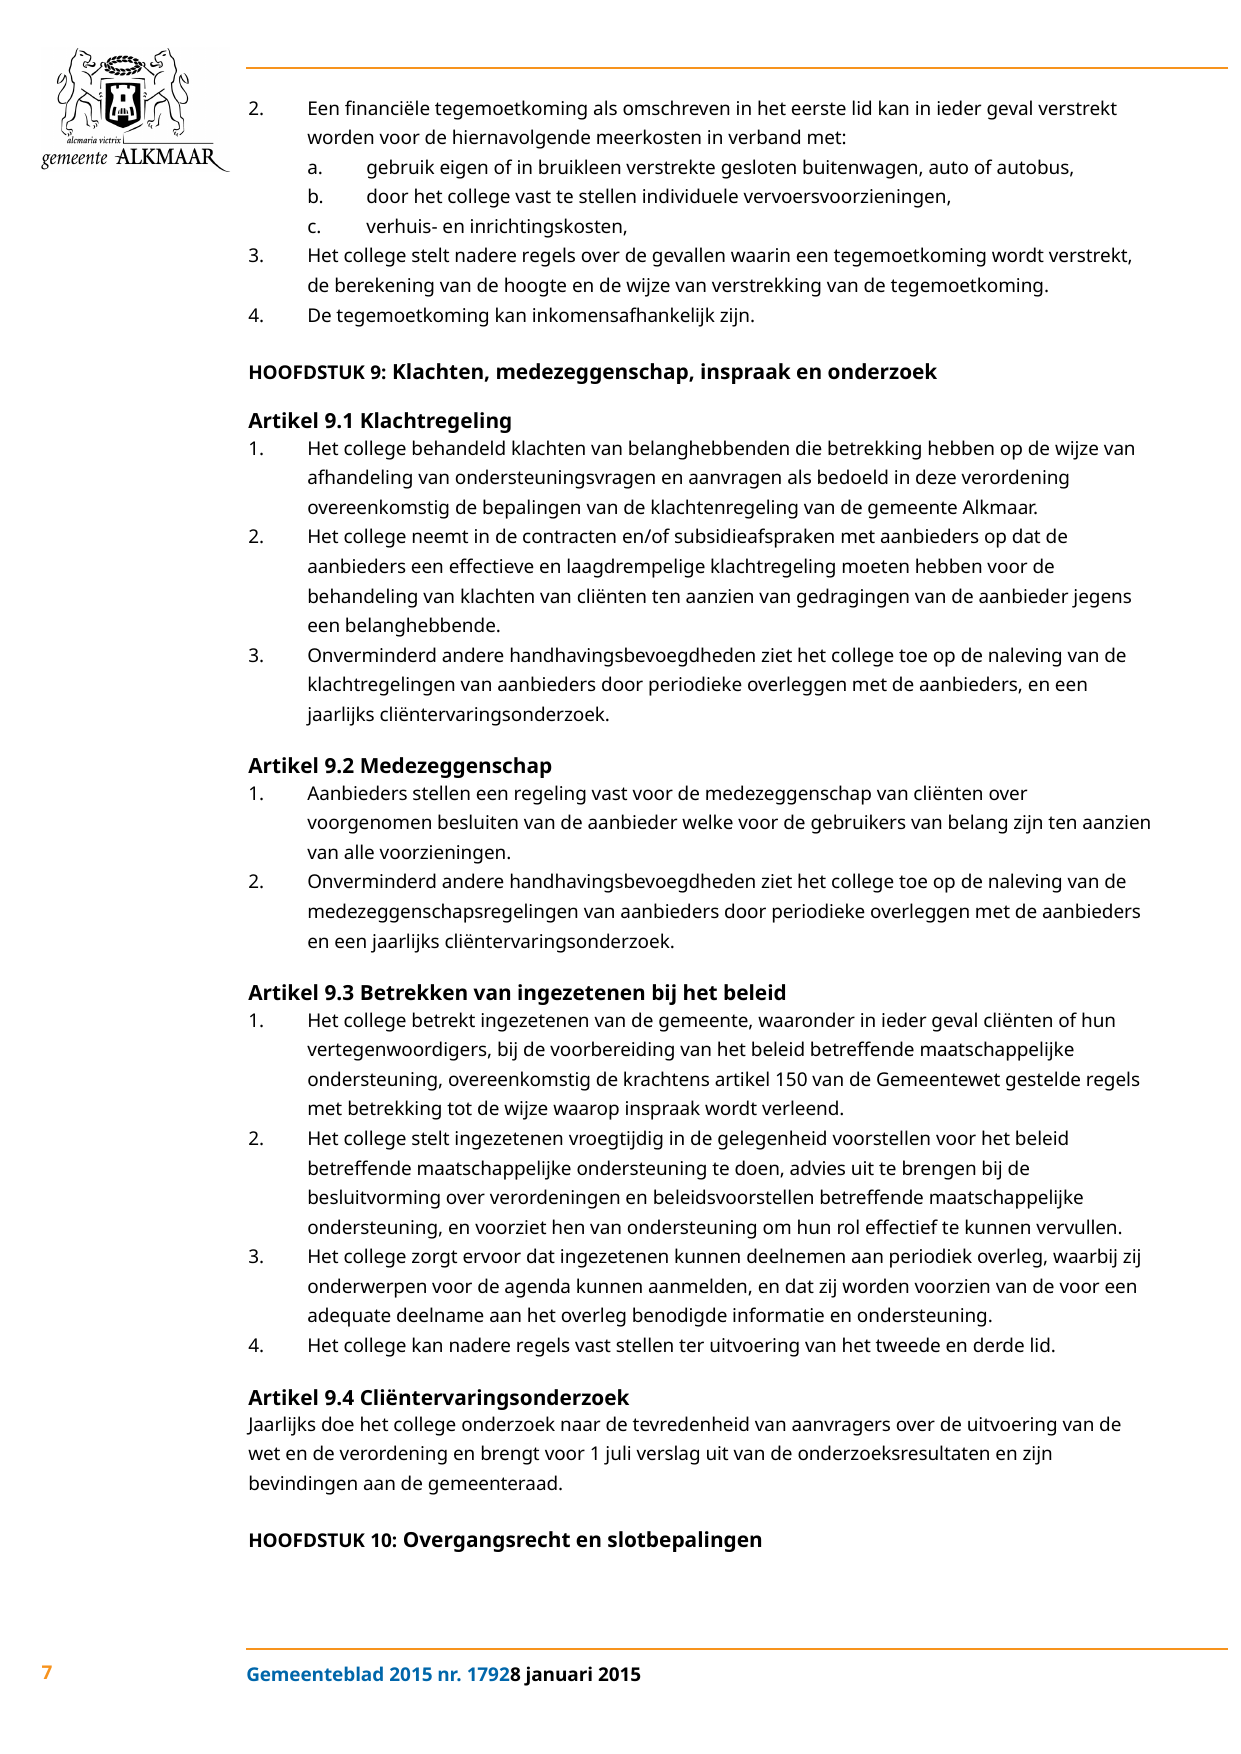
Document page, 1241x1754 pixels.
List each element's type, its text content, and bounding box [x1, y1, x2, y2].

list Het college stelt ingezetenen vroegtijdig in de gelegenheid voorstellen voor het beleid betreffende maatschappelijke ondersteuning te doen, advies uit te brengen bij de besluitvorming over verordeningen en beleidsvoorstellen betreffende maatschappelijke ondersteuning, en voorziet hen van ondersteuning om hun rol effectief te kunnen vervullen. [248, 1125, 1152, 1239]
list De tegemoetkoming kan inkomensafhankelijk zijn. [248, 302, 1152, 328]
text Artikel 9.3 Betrekken van ingezetenen bij het beleid [248, 978, 1152, 1007]
text HOOFDSTUK 10: Overgangsrecht en slotbepalingen [248, 1526, 1152, 1554]
text Artikel 9.2 Medezeggenschap [248, 752, 1152, 780]
text Artikel 9.4 Cliëntervaringsonderzoek [248, 1383, 1152, 1411]
list Aanbieders stellen een regeling vast voor de medezeggenschap van cliënten over voorgenomen besluiten van de aanbieder welke voor de gebruikers van belang zijn ten aanzien van alle voorzieningen. [248, 780, 1152, 865]
list Onverminderd andere handhavingsbevoegdheden ziet het college toe op de naleving van de klachtregelingen van aanbieders door periodieke overleggen met de aanbieders, en een jaarlijks cliëntervaringsonderzoek. [248, 642, 1152, 727]
list Het college betrekt ingezetenen van de gemeente, waaronder in ieder geval cliënten of hun vertegenwoordigers, bij de voorbereiding van het beleid betreffende maatschappelijke ondersteuning, overeenkomstig de krachtens artikel 150 van de Gemeentewet gestelde regels met betrekking tot de wijze waarop inspraak wordt verleend. [248, 1007, 1152, 1121]
list Het college zorgt ervoor dat ingezetenen kunnen deelnemen aan periodiek overleg, waarbij zij onderwerpen voor de agenda kunnen aanmelden, en dat zij worden voorzien van de voor een adequate deelname aan het overleg benodigde informatie en ondersteuning. [248, 1243, 1152, 1328]
list Een financiële tegemoetkoming als omschreven in het eerste lid kan in ieder geval verstrekt worden voor de hiernavolgende meerkosten in verband met: [248, 95, 1152, 150]
text HOOFDSTUK 9: Klachten, medezeggenschap, inspraak en onderzoek [248, 357, 1152, 386]
list door het college vast te stellen individuele vervoersvoorzieningen, [307, 183, 1152, 209]
text Jaarlijks doe het college onderzoek naar de tevredenheid van aanvragers over de uitvoering van de wet en de verordening en brengt voor 1 juli verslag uit van de onderzoeksresultaten en zijn bevindingen aan de gemeenteraad. [248, 1411, 1152, 1496]
picture [41, 47, 231, 172]
list Onverminderd andere handhavingsbevoegdheden ziet het college toe op de naleving van de medezeggenschapsregelingen van aanbieders door periodieke overleggen met de aanbieders en een jaarlijks cliëntervaringsonderzoek. [248, 869, 1152, 954]
list Het college stelt nadere regels over de gevallen waarin een tegemoetkoming wordt verstrekt, de berekening van de hoogte en de wijze van verstrekking van de tegemoetkoming. [248, 243, 1152, 298]
list Het college kan nadere regels vast stellen ter uitvoering van het tweede en derde lid. [248, 1332, 1152, 1358]
list verhuis- en inrichtingskosten, [307, 213, 1152, 239]
text Artikel 9.1 Klachtregeling [248, 406, 1152, 435]
list Het college behandeld klachten van belanghebbenden die betrekking hebben op de wijze van afhandeling van ondersteuningsvragen en aanvragen als bedoeld in deze verordening overeenkomstig de bepalingen van de klachtenregeling van de gemeente Alkmaar. [248, 435, 1152, 520]
list Het college neemt in de contracten en/of subsidieafspraken met aanbieders op dat de aanbieders een effectieve en laagdrempelige klachtregeling moeten hebben voor de behandeling van klachten van cliënten ten aanzien van gedragingen van de aanbieder jegens een belanghebbende. [248, 524, 1152, 638]
list gebruik eigen of in bruikleen verstrekte gesloten buitenwagen, auto of autobus, [307, 154, 1152, 180]
